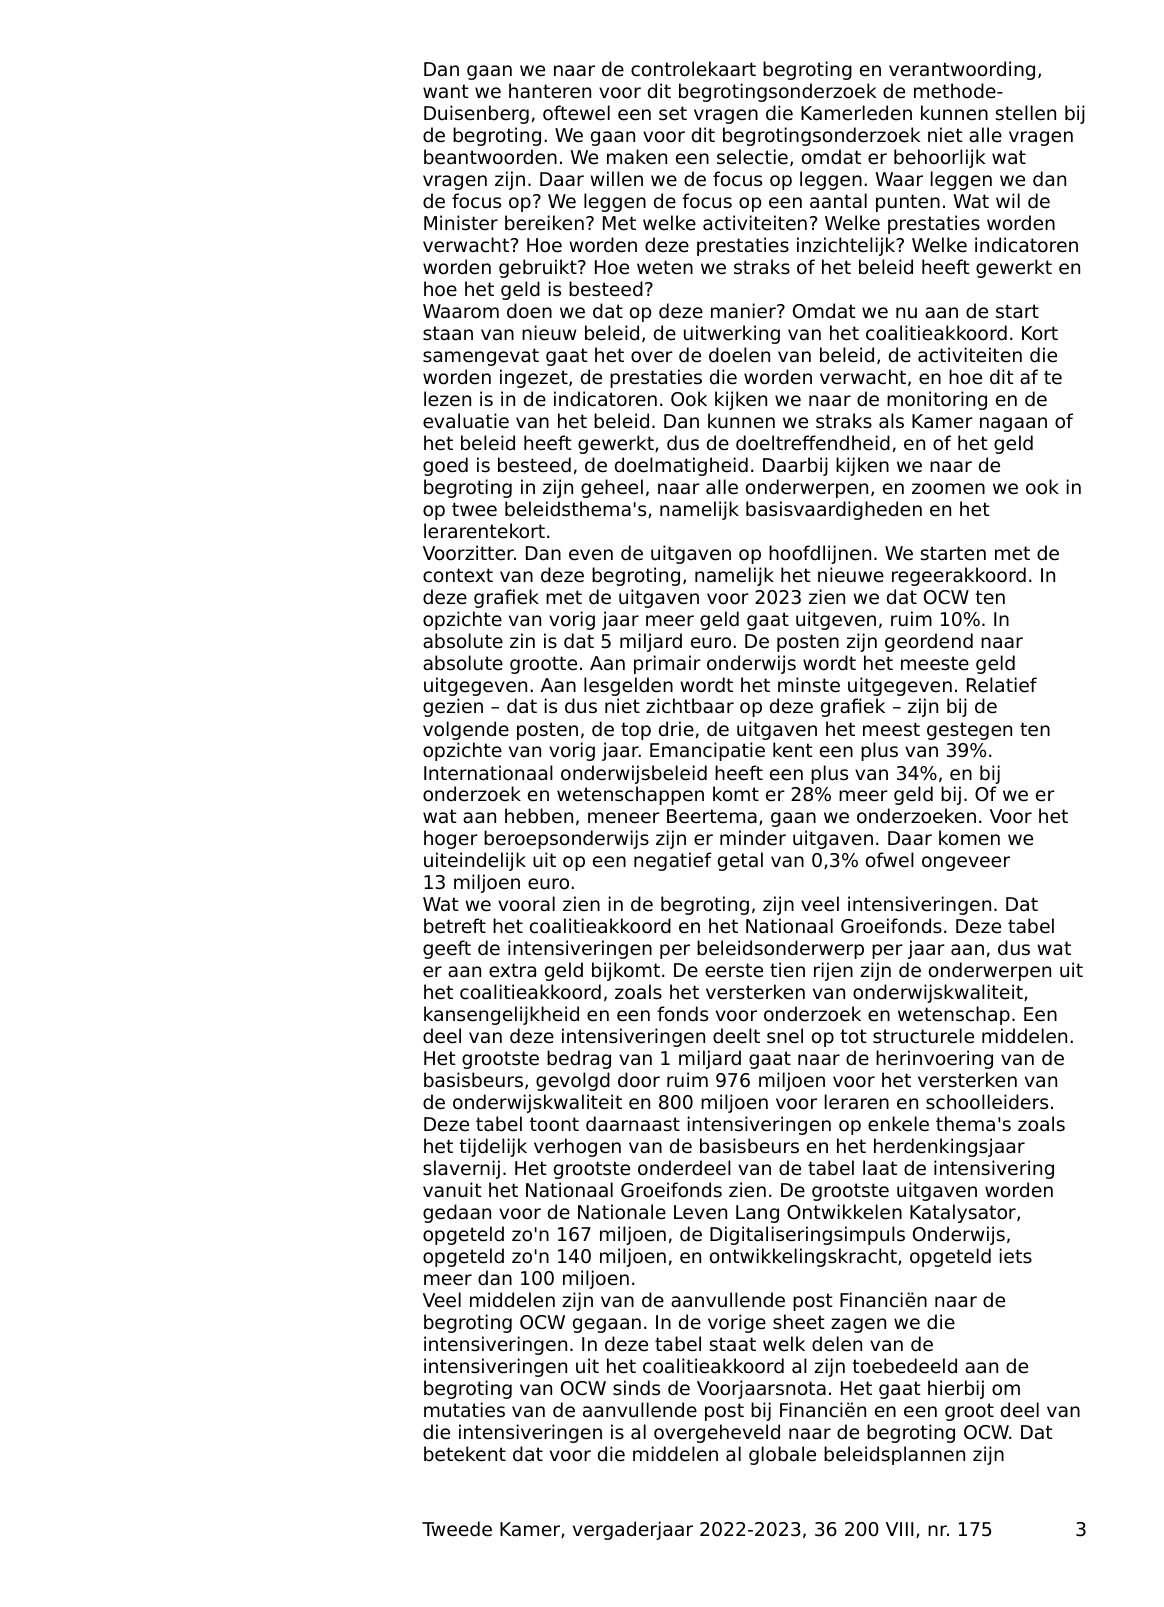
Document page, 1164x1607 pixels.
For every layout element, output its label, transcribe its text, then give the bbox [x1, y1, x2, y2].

text Waarom doen we dat op deze manier? Omdat we nu aan de start staan van nieuw beleid, de uitwerking van het coalitieakkoord. Kort samengevat gaat het over de doelen van beleid, de activiteiten die worden ingezet, de prestaties die worden verwacht, en hoe dit af te lezen is in de indicatoren. Ook kijken we naar de monitoring en de evaluatie van het beleid. Dan kunnen we straks als Kamer nagaan of het beleid heeft gewerkt, dus de doeltreffendheid, en of het geld goed is besteed, de doelmatigheid. Daarbij kijken we naar de begroting in zijn geheel, naar alle onderwerpen, en zoomen we ook in op twee beleidsthema's, namelijk basisvaardigheden en het lerarentekort. [422, 301, 1087, 543]
text Veel middelen zijn van de aanvullende post Financiën naar de begroting OCW gegaan. In de vorige sheet zagen we die intensiveringen. In deze tabel staat welk delen van de intensiveringen uit het coalitieakkoord al zijn toebedeeld aan de begroting van OCW sinds de Voorjaarsnota. Het gaat hierbij om mutaties van de aanvullende post bij Financiën en een groot deel van die intensiveringen is al overgeheveld naar de begroting OCW. Dat betekent dat voor die middelen al globale beleidsplannen zijn [422, 1290, 1087, 1466]
text Dan gaan we naar de controlekaart begroting en verantwoording, want we hanteren voor dit begrotingsonderzoek de methode-Duisenberg, oftewel een set vragen die Kamerleden kunnen stellen bij de begroting. We gaan voor dit begrotingsonderzoek niet alle vragen beantwoorden. We maken een selectie, omdat er behoorlijk wat vragen zijn. Daar willen we de focus op leggen. Waar leggen we dan de focus op? We leggen de focus op een aantal punten. Wat wil de Minister bereiken? Met welke activiteiten? Welke prestaties worden verwacht? Hoe worden deze prestaties inzichtelijk? Welke indicatoren worden gebruikt? Hoe weten we straks of het beleid heeft gewerkt en hoe het geld is besteed? [422, 59, 1087, 301]
text Wat we vooral zien in de begroting, zijn veel intensiveringen. Dat betreft het coalitieakkoord en het Nationaal Groeifonds. Deze tabel geeft de intensiveringen per beleidsonderwerp per jaar aan, dus wat er aan extra geld bijkomt. De eerste tien rijen zijn de onderwerpen uit het coalitieakkoord, zoals het versterken van onderwijskwaliteit, kansengelijkheid en een fonds voor onderzoek en wetenschap. Een deel van deze intensiveringen deelt snel op tot structurele middelen. Het grootste bedrag van 1 miljard gaat naar de herinvoering van de basisbeurs, gevolgd door ruim 976 miljoen voor het versterken van de onderwijskwaliteit en 800 miljoen voor leraren en schoolleiders. Deze tabel toont daarnaast intensiveringen op enkele thema's zoals het tijdelijk verhogen van de basisbeurs en het herdenkingsjaar slavernij. Het grootste onderdeel van de tabel laat de intensivering vanuit het Nationaal Groeifonds zien. De grootste uitgaven worden gedaan voor de Nationale Leven Lang Ontwikkelen Katalysator, opgeteld zo'n 167 miljoen, de Digitaliseringsimpuls Onderwijs, opgeteld zo'n 140 miljoen, en ontwikkelingskracht, opgeteld iets meer dan 100 miljoen. [422, 894, 1087, 1290]
text Voorzitter. Dan even de uitgaven op hoofdlijnen. We starten met de context van deze begroting, namelijk het nieuwe regeerakkoord. In deze grafiek met de uitgaven voor 2023 zien we dat OCW ten opzichte van vorig jaar meer geld gaat uitgeven, ruim 10%. In absolute zin is dat 5 miljard euro. De posten zijn geordend naar absolute grootte. Aan primair onderwijs wordt het meeste geld uitgegeven. Aan lesgelden wordt het minste uitgegeven. Relatief gezien – dat is dus niet zichtbaar op deze grafiek – zijn bij de volgende posten, de top drie, de uitgaven het meest gestegen ten opzichte van vorig jaar. Emancipatie kent een plus van 39%. Internationaal onderwijsbeleid heeft een plus van 34%, en bij onderzoek en wetenschappen komt er 28% meer geld bij. Of we er wat aan hebben, meneer Beertema, gaan we onderzoeken. Voor het hoger beroepsonderwijs zijn er minder uitgaven. Daar komen we uiteindelijk uit op een negatief getal van 0,3% ofwel ongeveer 13 miljoen euro. [422, 543, 1087, 894]
